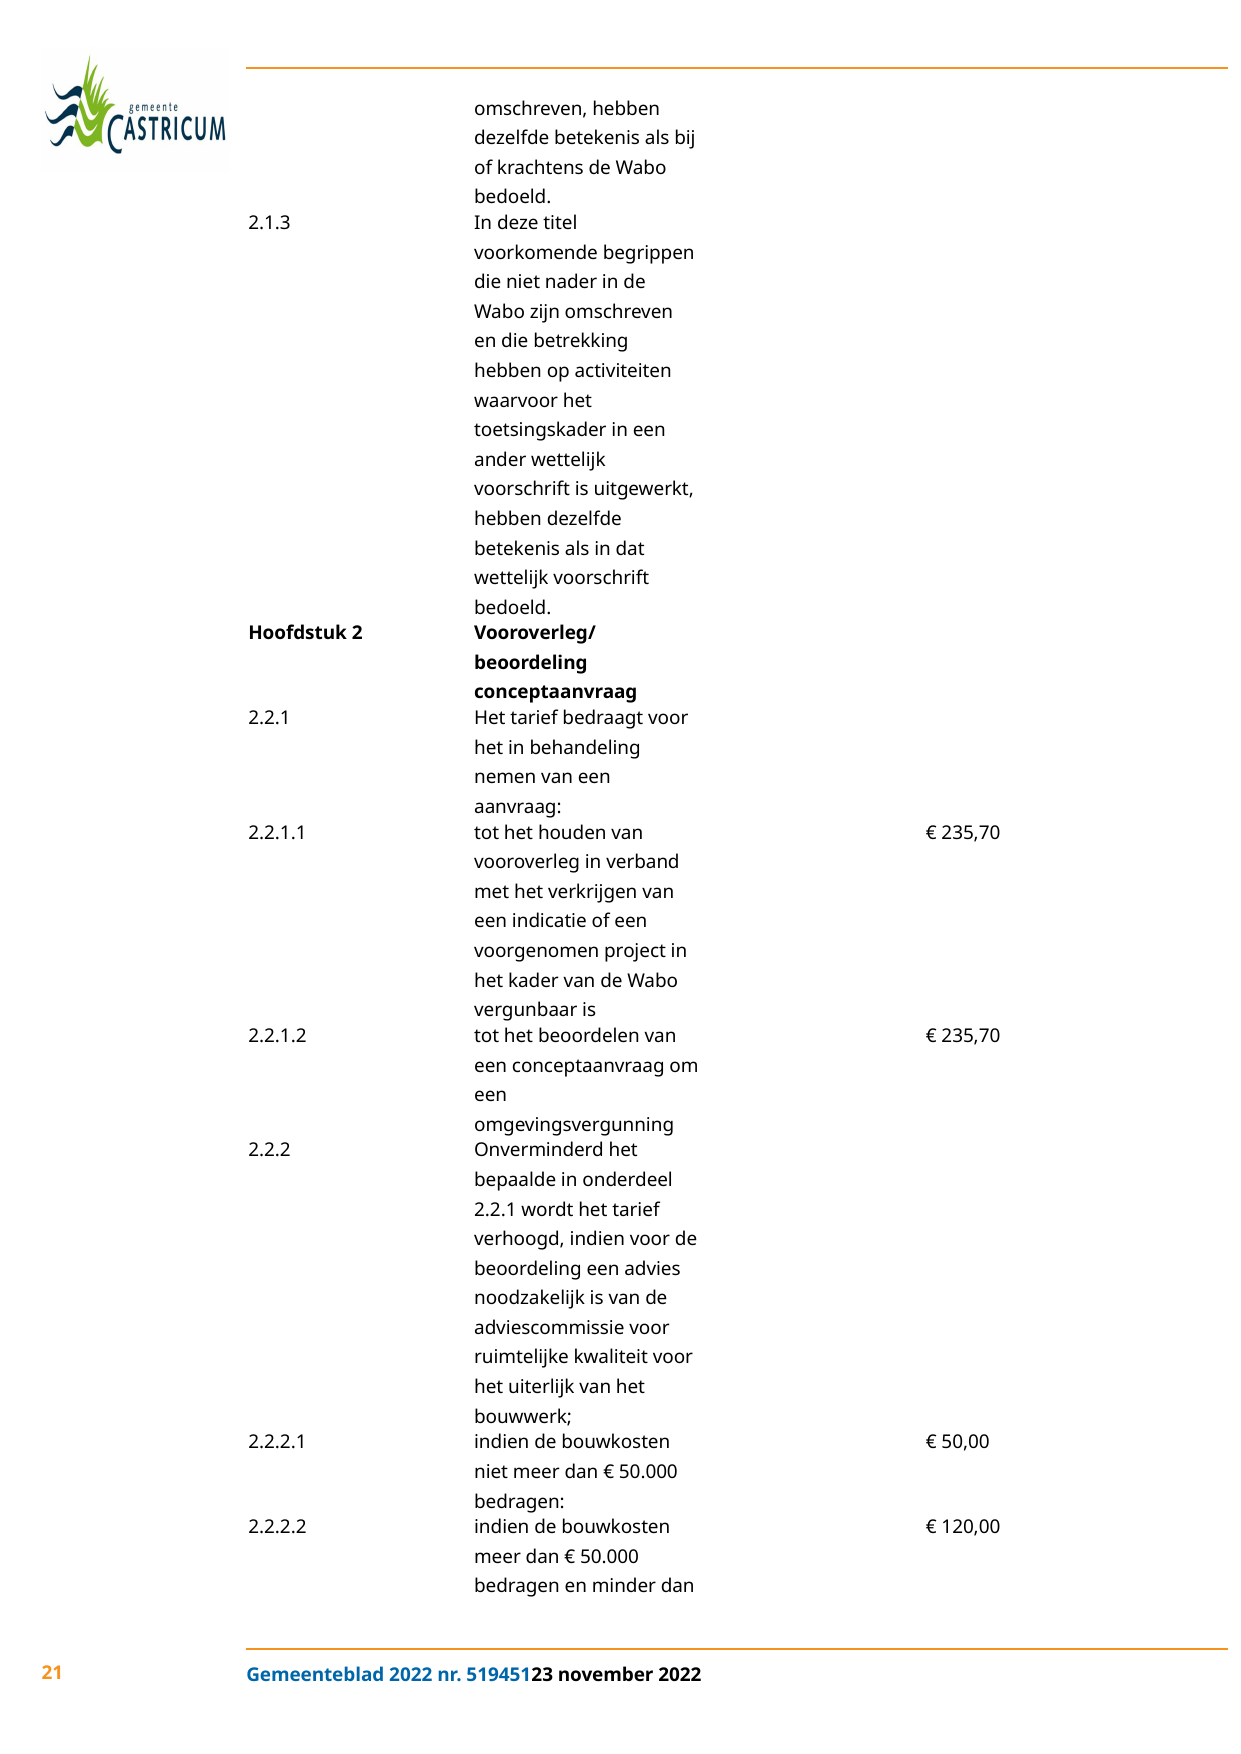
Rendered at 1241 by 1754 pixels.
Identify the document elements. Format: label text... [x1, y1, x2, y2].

table_cell Onverminderd het bepaalde in onderdeel 2.2.1 wordt het tarief verhoogd, indien voor de beoordeling een advies noodzakelijk is van de adviescommissie voor ruimtelijke kwaliteit voor het uiterlijk van het bouwwerk; [474, 1137, 700, 1429]
table_cell Vooroverleg/beoordeling conceptaanvraag [474, 620, 700, 704]
table_cell € 120,00 [926, 1514, 1152, 1598]
table_cell 2.2.1.1 [248, 819, 474, 1022]
table_cell [700, 705, 926, 819]
table_cell [926, 209, 1152, 619]
table_cell [926, 95, 1152, 209]
table_cell indien de bouwkosten niet meer dan € 50.000 bedragen: [474, 1429, 700, 1513]
table_cell [700, 620, 926, 704]
picture [41, 47, 231, 172]
table_cell 2.2.2 [248, 1137, 474, 1429]
table_cell 2.2.1 [248, 705, 474, 819]
table_cell [926, 705, 1152, 819]
table_cell 2.1.3 [248, 209, 474, 619]
table_cell indien de bouwkosten meer dan € 50.000 bedragen en minder dan [474, 1514, 700, 1598]
table_cell tot het beoordelen van een conceptaanvraag om een omgevingsvergunning [474, 1022, 700, 1137]
table_cell [248, 95, 474, 209]
table_cell omschreven, hebben dezelfde betekenis als bij of krachtens de Wabo bedoeld. [474, 95, 700, 209]
table_cell € 235,70 [926, 1022, 1152, 1137]
table_cell 2.2.1.2 [248, 1022, 474, 1137]
table_cell [700, 1137, 926, 1429]
table_cell € 50,00 [926, 1429, 1152, 1513]
table_cell 2.2.2.2 [248, 1514, 474, 1598]
table_cell Hoofdstuk 2 [248, 620, 474, 704]
table_cell [700, 95, 926, 209]
table_cell In deze titel voorkomende begrippen die niet nader in de Wabo zijn omschreven en die betrekking hebben op activiteiten waarvoor het toetsingskader in een ander wettelijk voorschrift is uitgewerkt, hebben dezelfde betekenis als in dat wettelijk voorschrift bedoeld. [474, 209, 700, 619]
table_cell [700, 819, 926, 1022]
table_cell [926, 1137, 1152, 1429]
table_cell [926, 620, 1152, 704]
table_cell € 235,70 [926, 819, 1152, 1022]
table_cell tot het houden van vooroverleg in verband met het verkrijgen van een indicatie of een voorgenomen project in het kader van de Wabo vergunbaar is [474, 819, 700, 1022]
table_cell [700, 1514, 926, 1598]
table_cell Het tarief bedraagt voor het in behandeling nemen van een aanvraag: [474, 705, 700, 819]
table_cell [700, 209, 926, 619]
table_cell 2.2.2.1 [248, 1429, 474, 1513]
table_cell [700, 1429, 926, 1513]
table_cell [700, 1022, 926, 1137]
